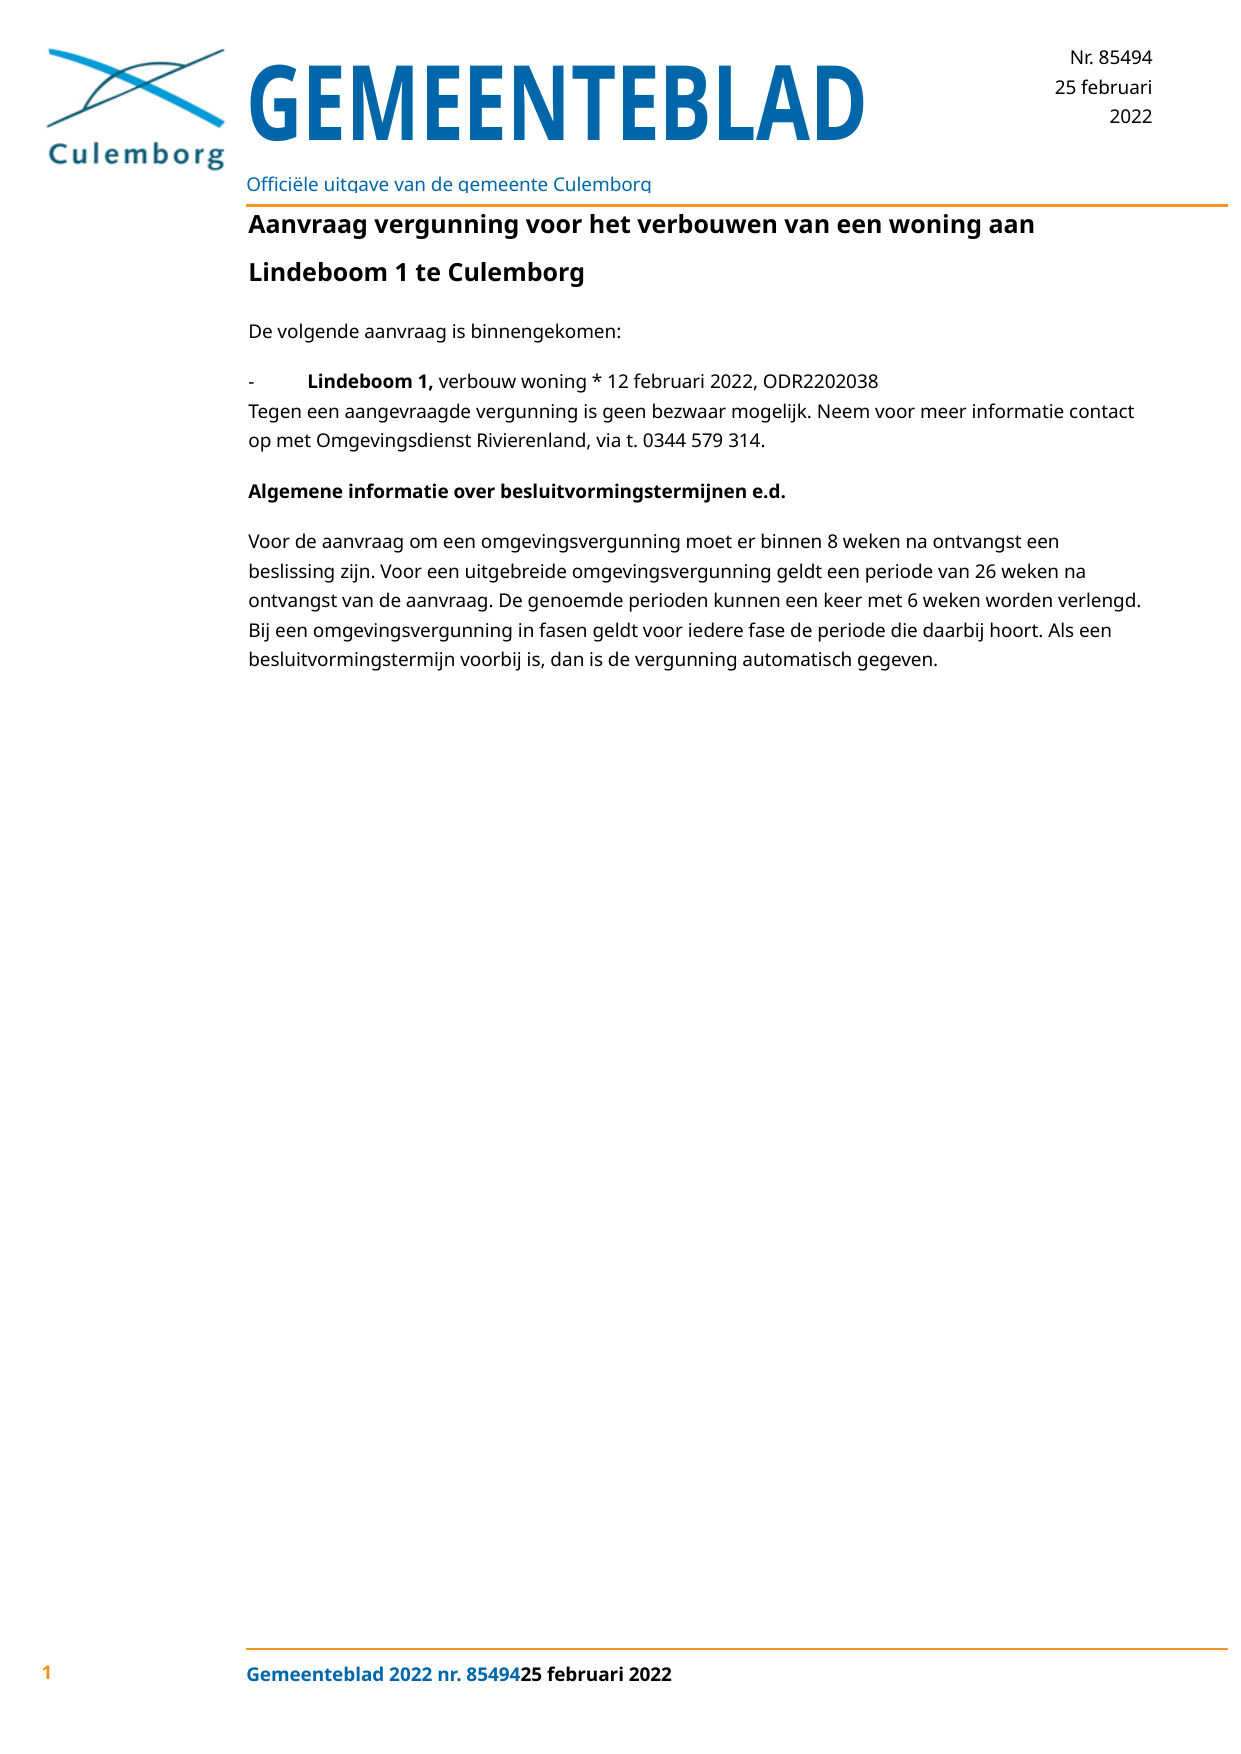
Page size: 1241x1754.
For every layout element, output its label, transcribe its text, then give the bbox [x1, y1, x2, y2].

list Lindeboom 1, verbouw woning * 12 februari 2022, ODR2202038 [248, 368, 1152, 394]
text Algemene informatie over besluitvormingstermijnen e.d. [248, 478, 1152, 504]
text Voor de aanvraag om een omgevingsvergunning moet er binnen 8 weken na ontvangst een beslissing zijn. Voor een uitgebreide omgevingsvergunning geldt een periode van 26 weken na ontvangst van de aanvraag. De genoemde perioden kunnen een keer met 6 weken worden verlengd. Bij een omgevingsvergunning in fasen geldt voor iedere fase de periode die daarbij hoort. Als een besluitvormingstermijn voorbij is, dan is de vergunning automatisch gegeven. [248, 528, 1152, 672]
text Tegen een aangevraagde vergunning is geen bezwaar mogelijk. Neem voor meer informatie contact op met Omgevingsdienst Rivierenland, via t. 0344 579 314. [248, 398, 1152, 453]
picture [41, 47, 231, 172]
text De volgende aanvraag is binnengekomen: [248, 318, 1152, 344]
text Aanvraag vergunning voor het verbouwen van een woning aan Lindeboom 1 te Culemborg [248, 207, 1152, 288]
